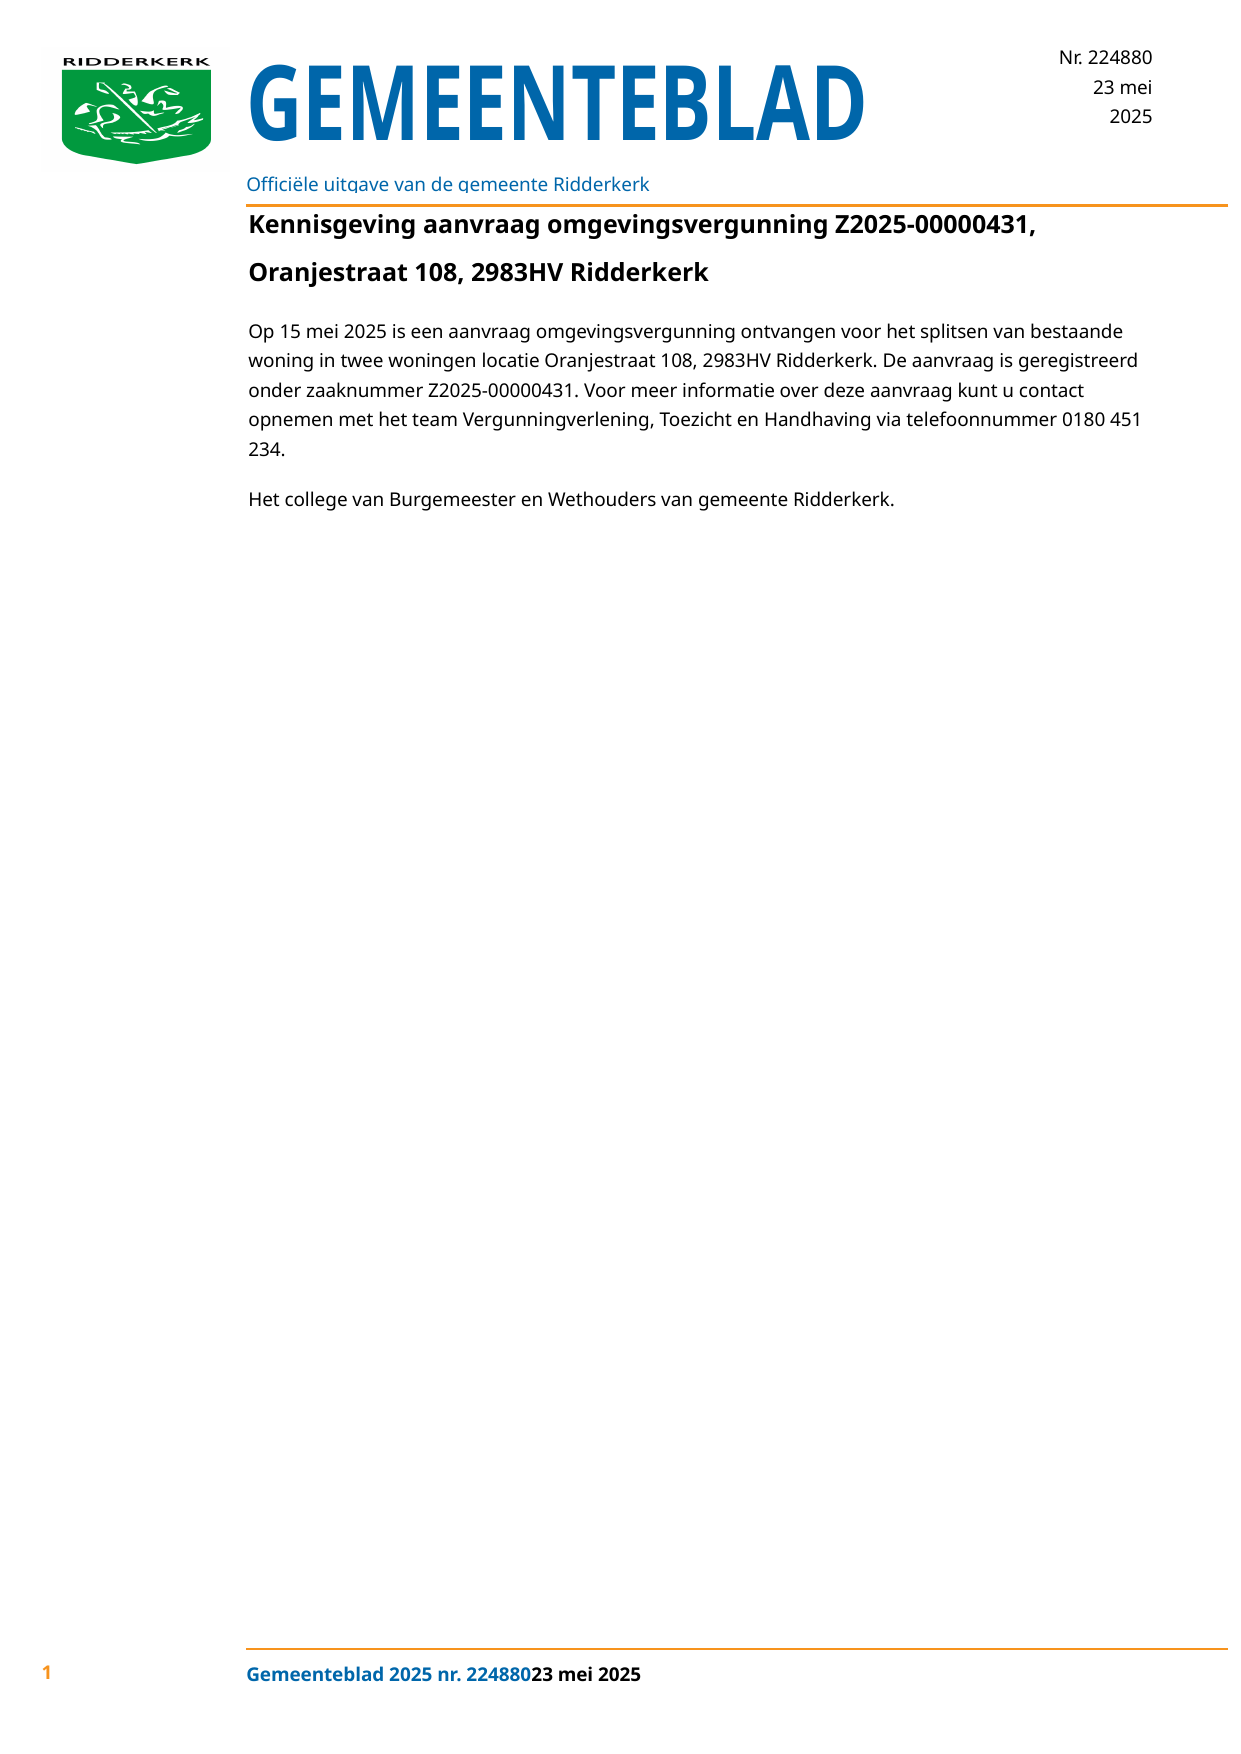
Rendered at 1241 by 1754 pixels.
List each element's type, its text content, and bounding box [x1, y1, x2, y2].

text Op 15 mei 2025 is een aanvraag omgevingsvergunning ontvangen voor het splitsen van bestaande woning in twee woningen locatie Oranjestraat 108, 2983HV Ridderkerk. De aanvraag is geregistreerd onder zaaknummer Z2025-00000431. Voor meer informatie over deze aanvraag kunt u contact opnemen met het team Vergunningverlening, Toezicht en Handhaving via telefoonnummer 0180 451 234. [248, 318, 1152, 462]
text Kennisgeving aanvraag omgevingsvergunning Z2025-00000431, Oranjestraat 108, 2983HV Ridderkerk [248, 207, 1152, 288]
picture [41, 47, 231, 172]
text Het college van Burgemeester en Wethouders van gemeente Ridderkerk. [248, 487, 1152, 512]
